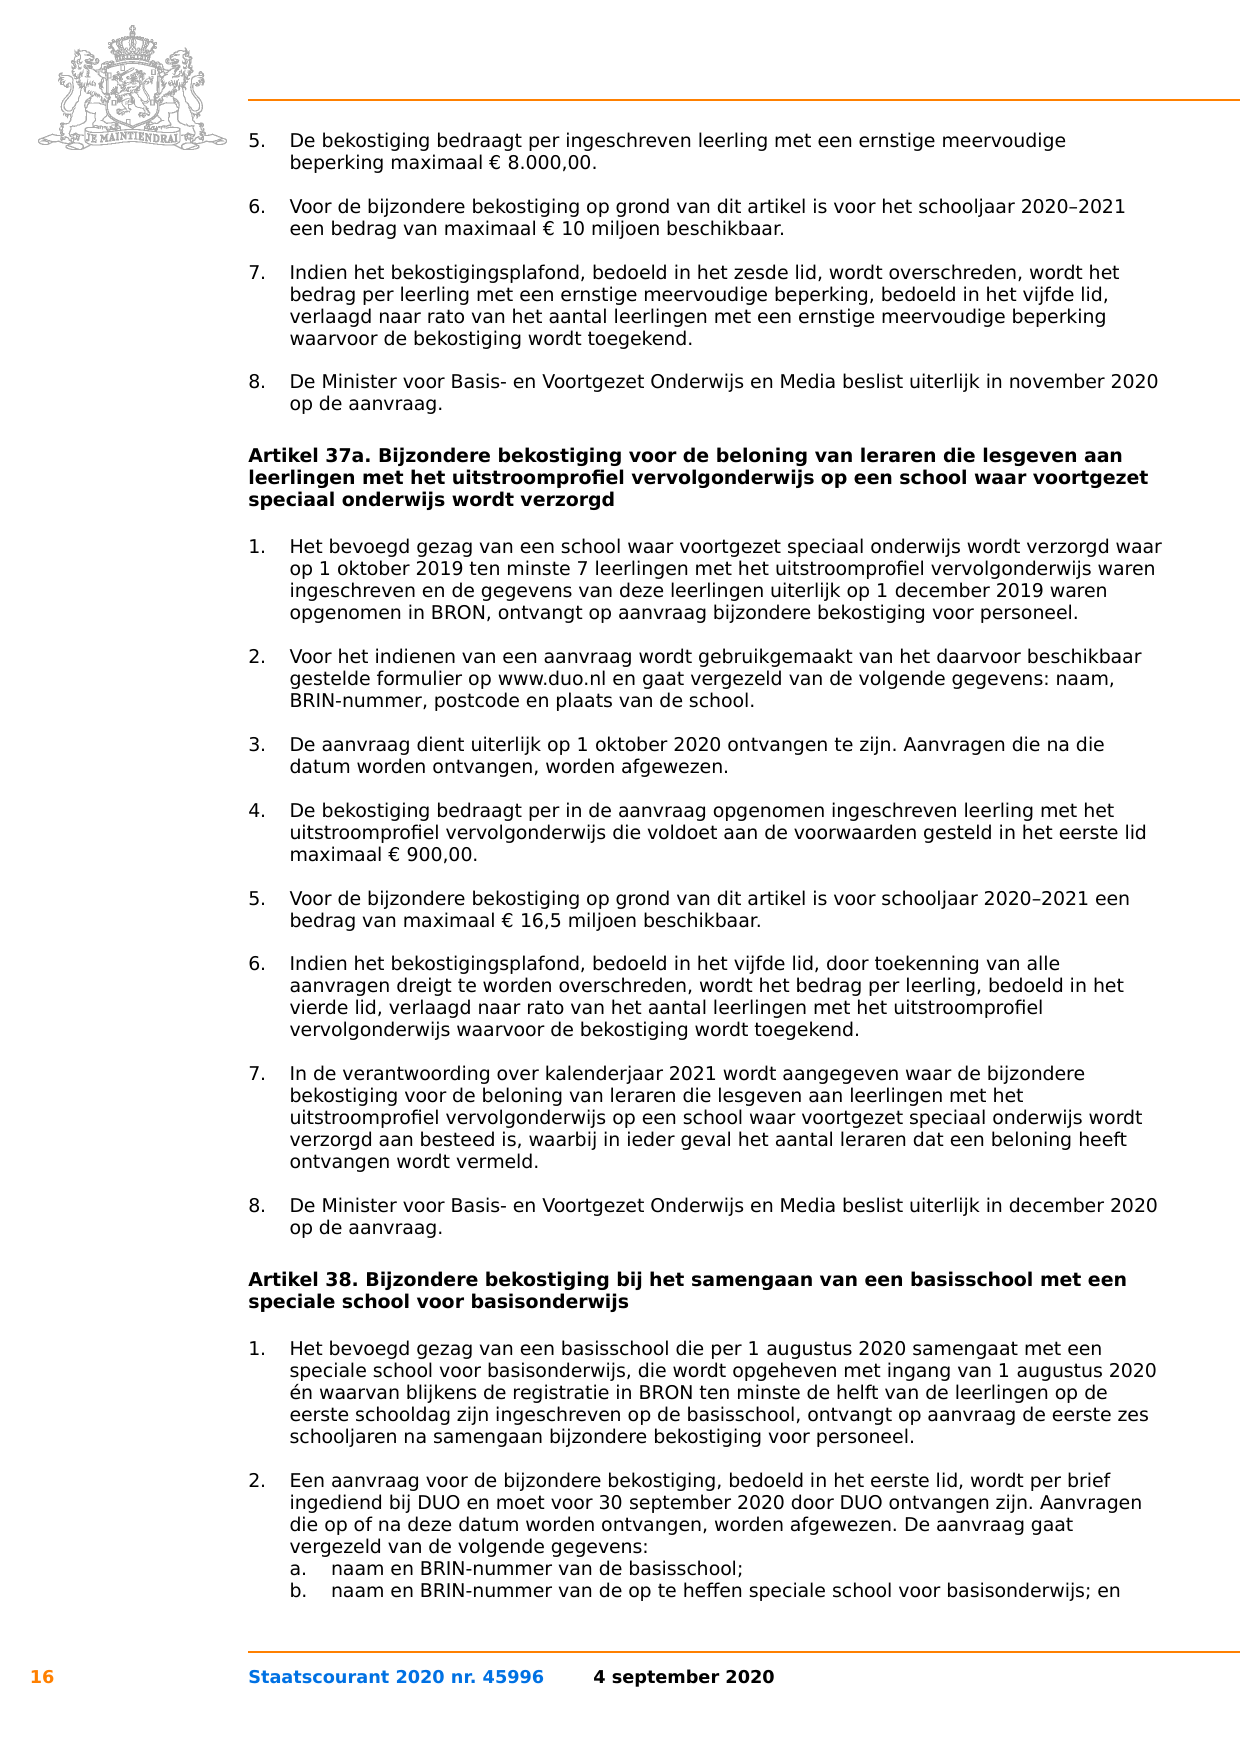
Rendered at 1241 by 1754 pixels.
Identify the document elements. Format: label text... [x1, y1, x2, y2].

text 8. De Minister voor Basis- en Voortgezet Onderwijs en Media beslist uiterlijk in november 2020 op de aanvraag. [248, 371, 1163, 415]
text 2. Een aanvraag voor de bijzondere bekostiging, bedoeld in het eerste lid, wordt per brief ingediend bij DUO en moet voor 30 september 2020 door DUO ontvangen zijn. Aanvragen die op of na deze datum worden ontvangen, worden afgewezen. De aanvraag gaat vergezeld van de volgende gegevens: [248, 1469, 1163, 1557]
text 6. Indien het bekostigingsplafond, bedoeld in het vijfde lid, door toekenning van alle aanvragen dreigt te worden overschreden, wordt het bedrag per leerling, bedoeld in het vierde lid, verlaagd naar rato van het aantal leerlingen met het uitstroomprofiel vervolgonderwijs waarvoor de bekostiging wordt toegekend. [248, 953, 1163, 1041]
text 6. Voor de bijzondere bekostiging op grond van dit artikel is voor het schooljaar 2020–2021 een bedrag van maximaal € 10 miljoen beschikbaar. [248, 196, 1163, 240]
text 7. Indien het bekostigingsplafond, bedoeld in het zesde lid, wordt overschreden, wordt het bedrag per leerling met een ernstige meervoudige beperking, bedoeld in het vijfde lid, verlaagd naar rato van het aantal leerlingen met een ernstige meervoudige beperking waarvoor de bekostiging wordt toegekend. [248, 262, 1163, 349]
text 3. De aanvraag dient uiterlijk op 1 oktober 2020 ontvangen te zijn. Aanvragen die na die datum worden ontvangen, worden afgewezen. [248, 734, 1163, 778]
text 8. De Minister voor Basis- en Voortgezet Onderwijs en Media beslist uiterlijk in december 2020 op de aanvraag. [248, 1195, 1163, 1239]
picture [38, 25, 227, 150]
text 2. Voor het indienen van een aanvraag wordt gebruikgemaakt van het daarvoor beschikbaar gestelde formulier op www.duo.nl en gaat vergezeld van de volgende gegevens: naam, BRIN-nummer, postcode en plaats van de school. [248, 646, 1163, 712]
text 7. In de verantwoording over kalenderjaar 2021 wordt aangegeven waar de bijzondere bekostiging voor de beloning van leraren die lesgeven aan leerlingen met het uitstroomprofiel vervolgonderwijs op een school waar voortgezet speciaal onderwijs wordt verzorgd aan besteed is, waarbij in ieder geval het aantal leraren dat een beloning heeft ontvangen wordt vermeld. [248, 1063, 1163, 1173]
text b. naam en BRIN-nummer van de op te heffen speciale school voor basisonderwijs; en [289, 1579, 1163, 1601]
text 1. Het bevoegd gezag van een basisschool die per 1 augustus 2020 samengaat met een speciale school voor basisonderwijs, die wordt opgeheven met ingang van 1 augustus 2020 én waarvan blijkens de registratie in BRON ten minste de helft van de leerlingen op de eerste schooldag zijn ingeschreven op de basisschool, ontvangt op aanvraag de eerste zes schooljaren na samengaan bijzondere bekostiging voor personeel. [248, 1338, 1163, 1448]
text 5. Voor de bijzondere bekostiging op grond van dit artikel is voor schooljaar 2020–2021 een bedrag van maximaal € 16,5 miljoen beschikbaar. [248, 887, 1163, 931]
text 1. Het bevoegd gezag van een school waar voortgezet speciaal onderwijs wordt verzorgd waar op 1 oktober 2019 ten minste 7 leerlingen met het uitstroomprofiel vervolgonderwijs waren ingeschreven en de gegevens van deze leerlingen uiterlijk op 1 december 2019 waren opgenomen in BRON, ontvangt op aanvraag bijzondere bekostiging voor personeel. [248, 536, 1163, 624]
text 4. De bekostiging bedraagt per in de aanvraag opgenomen ingeschreven leerling met het uitstroomprofiel vervolgonderwijs die voldoet aan de voorwaarden gesteld in het eerste lid maximaal € 900,00. [248, 800, 1163, 866]
subtitle Artikel 37a. Bijzondere bekostiging voor de beloning van leraren die lesgeven aan leerlingen met het uitstroomprofiel vervolgonderwijs op een school waar voortgezet speciaal onderwijs wordt verzorgd [248, 445, 1163, 511]
text a. naam en BRIN-nummer van de basisschool; [289, 1557, 1163, 1579]
text 5. De bekostiging bedraagt per ingeschreven leerling met een ernstige meervoudige beperking maximaal € 8.000,00. [248, 130, 1163, 174]
subtitle Artikel 38. Bijzondere bekostiging bij het samengaan van een basisschool met een speciale school voor basisonderwijs [248, 1269, 1163, 1313]
